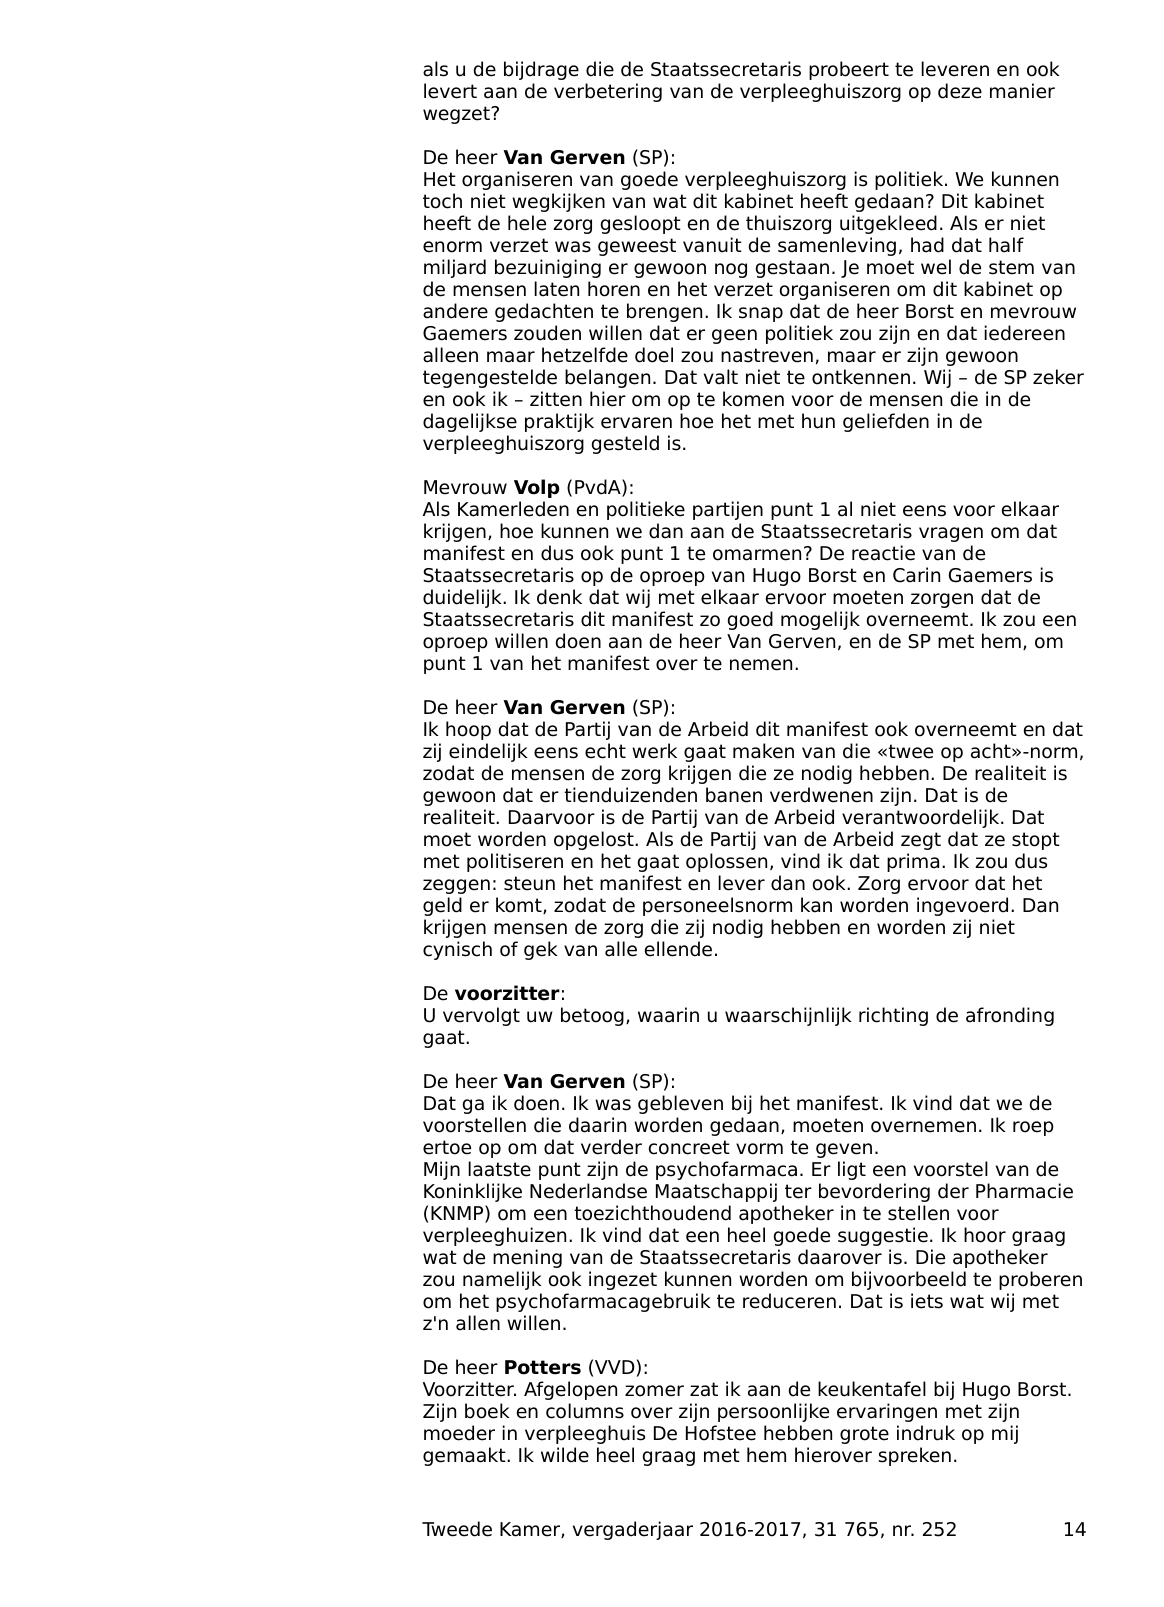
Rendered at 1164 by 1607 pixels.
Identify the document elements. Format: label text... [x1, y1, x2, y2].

text Het organiseren van goede verpleeghuiszorg is politiek. We kunnen toch niet wegkijken van wat dit kabinet heeft gedaan? Dit kabinet heeft de hele zorg gesloopt en de thuiszorg uitgekleed. Als er niet enorm verzet was geweest vanuit de samenleving, had dat half miljard bezuiniging er gewoon nog gestaan. Je moet wel de stem van de mensen laten horen en het verzet organiseren om dit kabinet op andere gedachten te brengen. Ik snap dat de heer Borst en mevrouw Gaemers zouden willen dat er geen politiek zou zijn en dat iedereen alleen maar hetzelfde doel zou nastreven, maar er zijn gewoon tegengestelde belangen. Dat valt niet te ontkennen. Wij – de SP zeker en ook ik – zitten hier om op te komen voor de mensen die in de dagelijkse praktijk ervaren hoe het met hun geliefden in de verpleeghuiszorg gesteld is. [422, 169, 1087, 455]
text De voorzitter: [422, 983, 1087, 1005]
text De heer Van Gerven (SP): [422, 697, 1087, 719]
text De heer Van Gerven (SP): [422, 1071, 1087, 1093]
text Dat ga ik doen. Ik was gebleven bij het manifest. Ik vind dat we de voorstellen die daarin worden gedaan, moeten overnemen. Ik roep ertoe op om dat verder concreet vorm te geven. [422, 1093, 1087, 1159]
text als u de bijdrage die de Staatssecretaris probeert te leveren en ook levert aan de verbetering van de verpleeghuiszorg op deze manier wegzet? [422, 59, 1087, 125]
text Mevrouw Volp (PvdA): [422, 477, 1087, 499]
text De heer Potters (VVD): [422, 1357, 1087, 1379]
text Mijn laatste punt zijn de psychofarmaca. Er ligt een voorstel van de Koninklijke Nederlandse Maatschappij ter bevordering der Pharmacie (KNMP) om een toezichthoudend apotheker in te stellen voor verpleeghuizen. Ik vind dat een heel goede suggestie. Ik hoor graag wat de mening van de Staatssecretaris daarover is. Die apotheker zou namelijk ook ingezet kunnen worden om bijvoorbeeld te proberen om het psychofarmacagebruik te reduceren. Dat is iets wat wij met z'n allen willen. [422, 1159, 1087, 1335]
text Ik hoop dat de Partij van de Arbeid dit manifest ook overneemt en dat zij eindelijk eens echt werk gaat maken van die «twee op acht»-norm, zodat de mensen de zorg krijgen die ze nodig hebben. De realiteit is gewoon dat er tienduizenden banen verdwenen zijn. Dat is de realiteit. Daarvoor is de Partij van de Arbeid verantwoordelijk. Dat moet worden opgelost. Als de Partij van de Arbeid zegt dat ze stopt met politiseren en het gaat oplossen, vind ik dat prima. Ik zou dus zeggen: steun het manifest en lever dan ook. Zorg ervoor dat het geld er komt, zodat de personeelsnorm kan worden ingevoerd. Dan krijgen mensen de zorg die zij nodig hebben en worden zij niet cynisch of gek van alle ellende. [422, 719, 1087, 961]
text Voorzitter. Afgelopen zomer zat ik aan de keukentafel bij Hugo Borst. Zijn boek en columns over zijn persoonlijke ervaringen met zijn moeder in verpleeghuis De Hofstee hebben grote indruk op mij gemaakt. Ik wilde heel graag met hem hierover spreken. [422, 1379, 1087, 1467]
text U vervolgt uw betoog, waarin u waarschijnlijk richting de afronding gaat. [422, 1005, 1087, 1049]
text De heer Van Gerven (SP): [422, 147, 1087, 169]
text Als Kamerleden en politieke partijen punt 1 al niet eens voor elkaar krijgen, hoe kunnen we dan aan de Staatssecretaris vragen om dat manifest en dus ook punt 1 te omarmen? De reactie van de Staatssecretaris op de oproep van Hugo Borst en Carin Gaemers is duidelijk. Ik denk dat wij met elkaar ervoor moeten zorgen dat de Staatssecretaris dit manifest zo goed mogelijk overneemt. Ik zou een oproep willen doen aan de heer Van Gerven, en de SP met hem, om punt 1 van het manifest over te nemen. [422, 499, 1087, 675]
